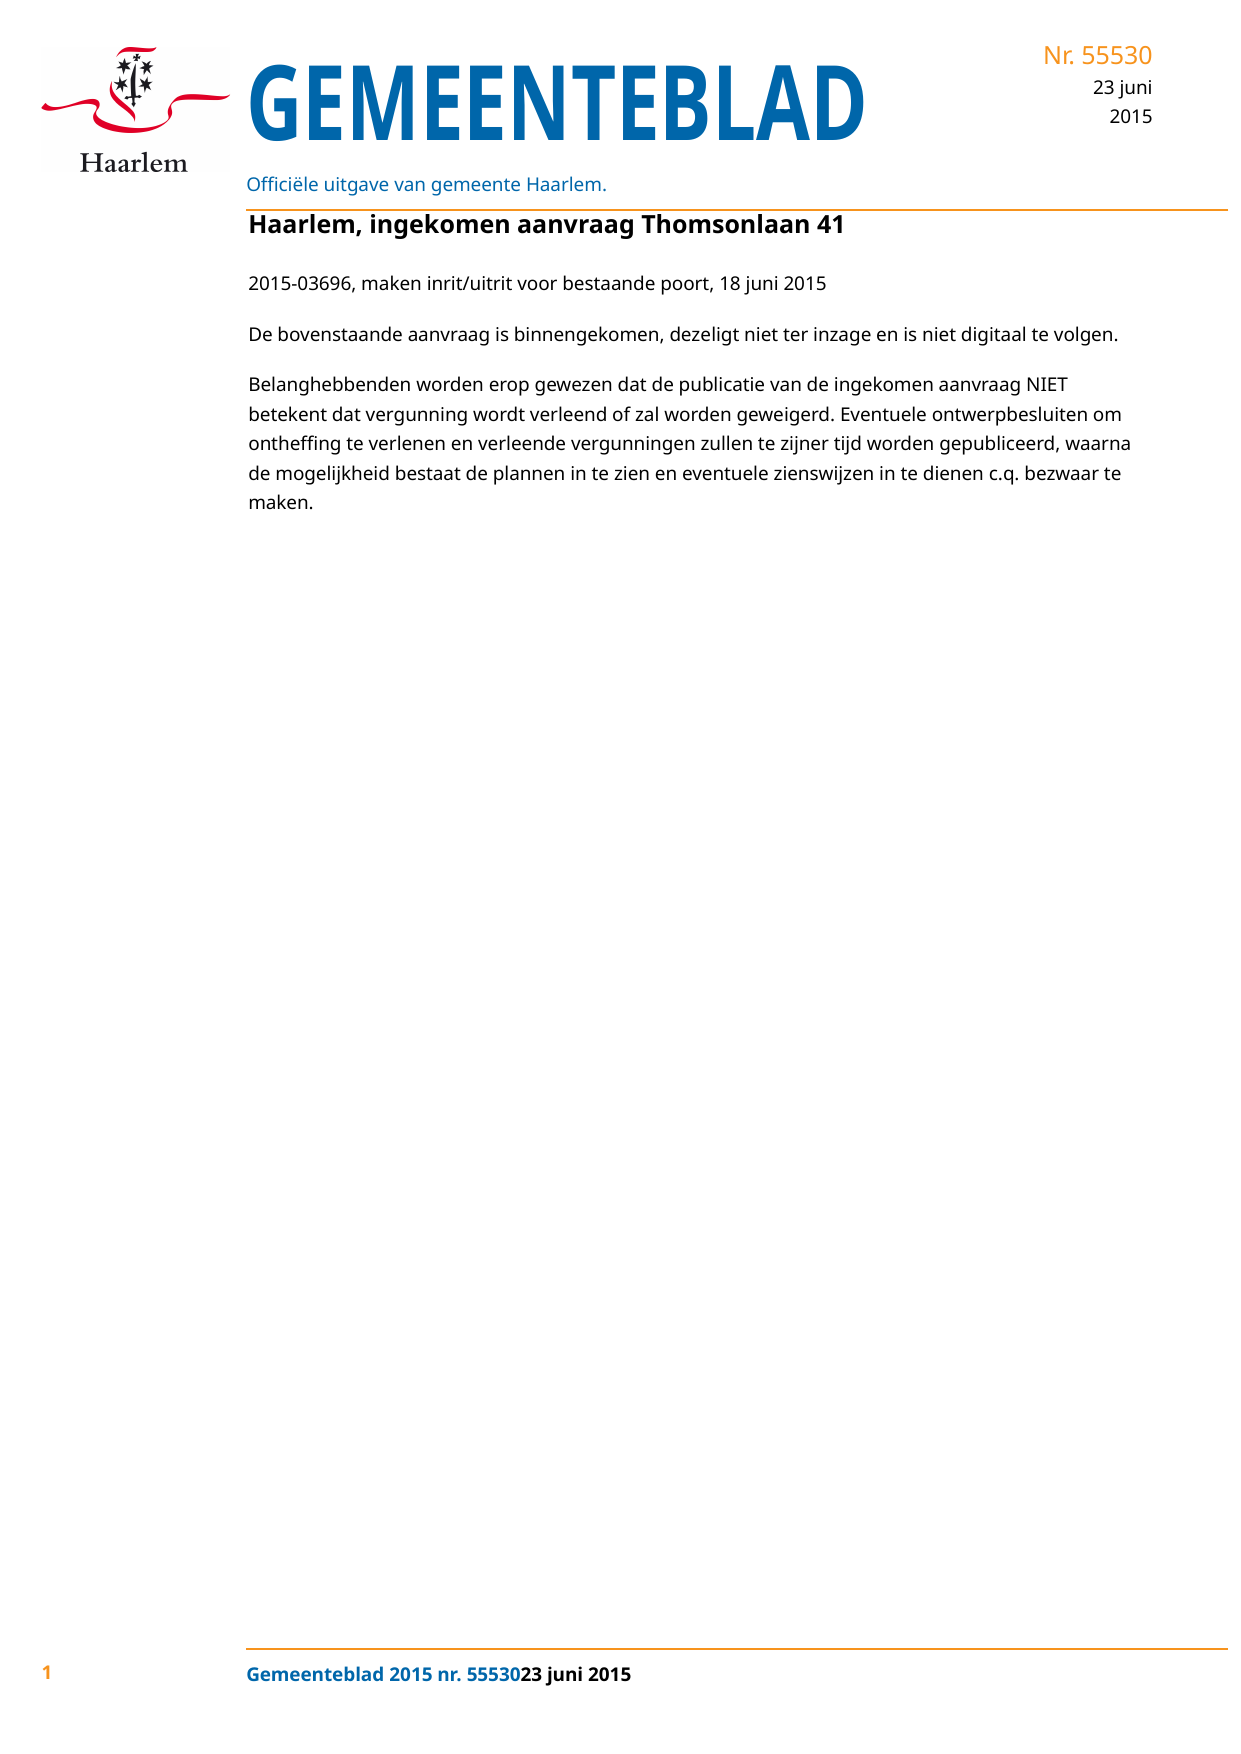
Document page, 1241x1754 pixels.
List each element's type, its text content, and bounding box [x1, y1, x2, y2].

text Haarlem, ingekomen aanvraag Thomsonlaan 41 [248, 211, 1152, 241]
text 2015-03696, maken inrit/uitrit voor bestaande poort, 18 juni 2015 [248, 270, 1152, 296]
text De bovenstaande aanvraag is binnengekomen, dezeligt niet ter inzage en is niet digitaal te volgen. [248, 321, 1152, 346]
text Belanghebbenden worden erop gewezen dat de publicatie van de ingekomen aanvraag NIET betekent dat vergunning wordt verleend of zal worden geweigerd. Eventuele ontwerpbesluiten om ontheffing te verlenen en verleende vergunningen zullen te zijner tijd worden gepubliceerd, waarna de mogelijkheid bestaat de plannen in te zien en eventuele zienswijzen in te dienen c.q. bezwaar te maken. [248, 371, 1152, 515]
picture [41, 47, 231, 172]
